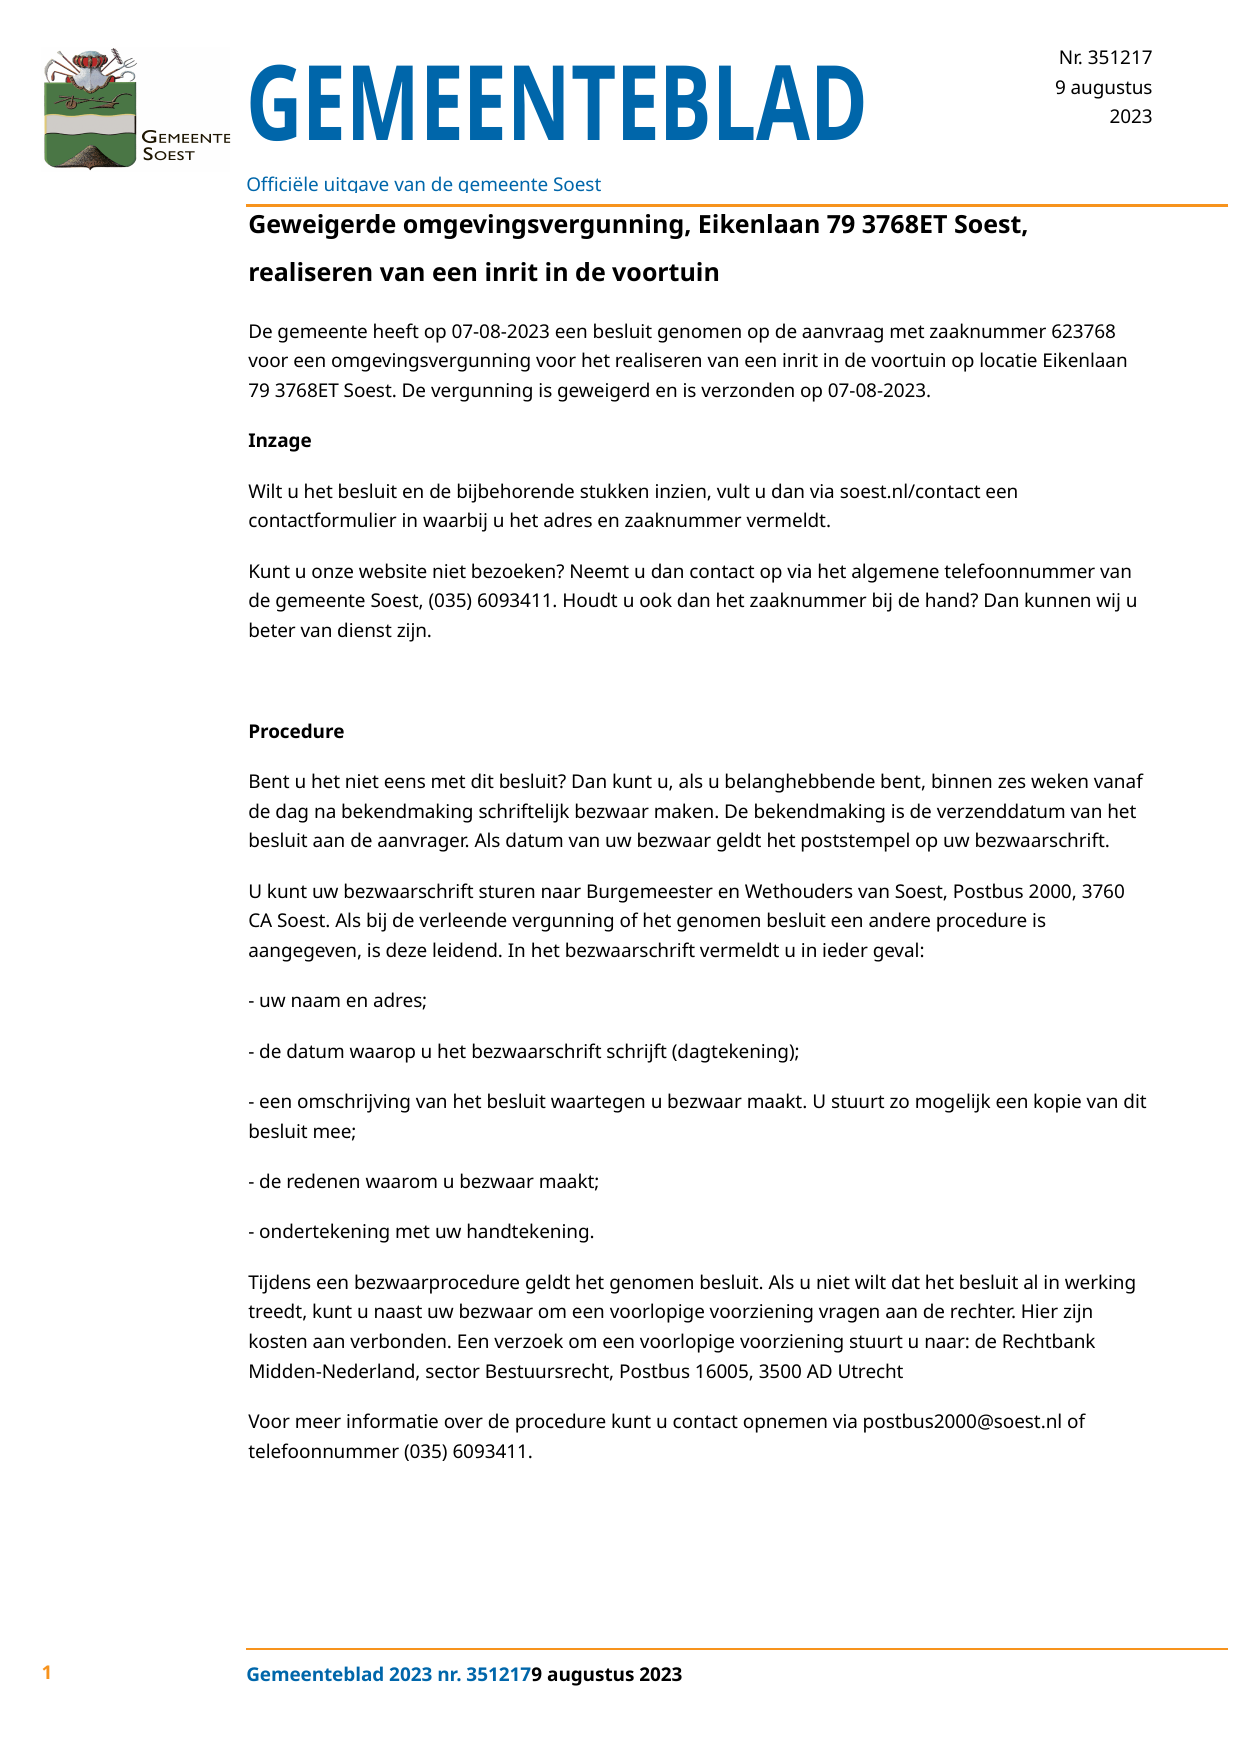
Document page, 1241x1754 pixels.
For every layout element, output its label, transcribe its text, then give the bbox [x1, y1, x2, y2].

text - de redenen waarom u bezwaar maakt; [248, 1168, 1152, 1194]
text Kunt u onze website niet bezoeken? Neemt u dan contact op via het algemene telefoonnummer van de gemeente Soest, (035) 6093411. Houdt u ook dan het zaaknummer bij de hand? Dan kunnen wij u beter van dienst zijn. [248, 558, 1152, 643]
text Geweigerde omgevingsvergunning, Eikenlaan 79 3768ET Soest, realiseren van een inrit in de voortuin [248, 207, 1152, 288]
text De gemeente heeft op 07-08-2023 een besluit genomen op de aanvraag met zaaknummer 623768 voor een omgevingsvergunning voor het realiseren van een inrit in de voortuin op locatie Eikenlaan 79 3768ET Soest. De vergunning is geweigerd en is verzonden op 07-08-2023. [248, 318, 1152, 403]
text Voor meer informatie over de procedure kunt u contact opnemen via postbus2000@soest.nl of telefoonnummer (035) 6093411. [248, 1408, 1152, 1464]
text Procedure [248, 718, 1152, 744]
text - ondertekening met uw handtekening. [248, 1219, 1152, 1244]
text U kunt uw bezwaarschrift sturen naar Burgemeester en Wethouders van Soest, Postbus 2000, 3760 CA Soest. Als bij de verleende vergunning of het genomen besluit een andere procedure is aangegeven, is deze leidend. In het bezwaarschrift vermeldt u in ieder geval: [248, 878, 1152, 963]
text - de datum waarop u het bezwaarschrift schrijft (dagtekening); [248, 1038, 1152, 1064]
text Inzage [248, 427, 1152, 453]
text - een omschrijving van het besluit waartegen u bezwaar maakt. U stuurt zo mogelijk een kopie van dit besluit mee; [248, 1088, 1152, 1144]
text - uw naam en adres; [248, 987, 1152, 1013]
text Bent u het niet eens met dit besluit? Dan kunt u, als u belanghebbende bent, binnen zes weken vanaf de dag na bekendmaking schriftelijk bezwaar maken. De bekendmaking is de verzenddatum van het besluit aan de aanvrager. Als datum van uw bezwaar geldt het poststempel op uw bezwaarschrift. [248, 768, 1152, 853]
picture [41, 47, 231, 172]
text Tijdens een bezwaarprocedure geldt het genomen besluit. Als u niet wilt dat het besluit al in werking treedt, kunt u naast uw bezwaar om een voorlopige voorziening vragen aan de rechter. Hier zijn kosten aan verbonden. Een verzoek om een voorlopige voorziening stuurt u naar: de Rechtbank Midden-Nederland, sector Bestuursrecht, Postbus 16005, 3500 AD Utrecht [248, 1269, 1152, 1384]
text Wilt u het besluit en de bijbehorende stukken inzien, vult u dan via soest.nl/contact een contactformulier in waarbij u het adres en zaaknummer vermeldt. [248, 478, 1152, 533]
